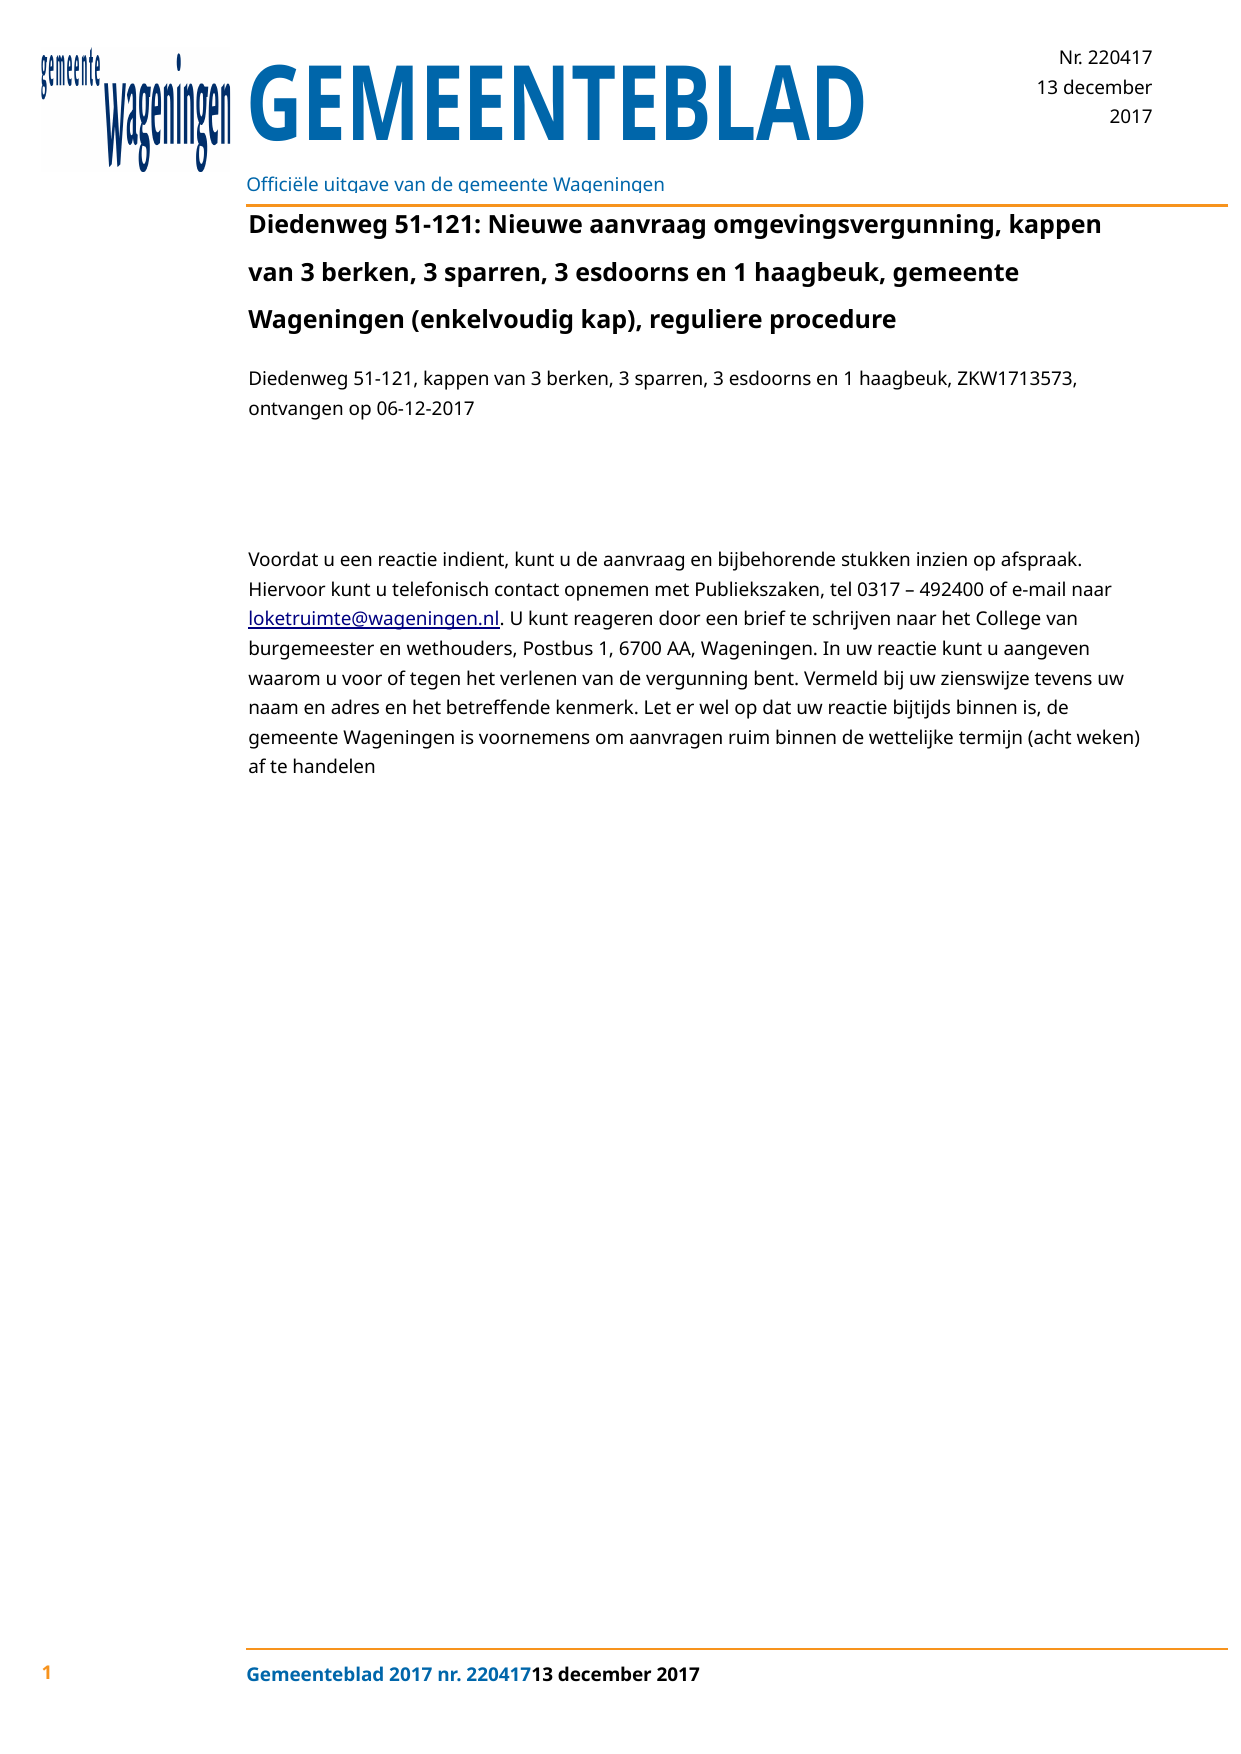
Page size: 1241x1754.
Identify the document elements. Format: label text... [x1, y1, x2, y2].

text Voordat u een reactie indient, kunt u de aanvraag en bijbehorende stukken inzien op afspraak. Hiervoor kunt u telefonisch contact opnemen met Publiekszaken, tel 0317 – 492400 of e-mail naar loketruimte@wageningen.nl. U kunt reageren door een brief te schrijven naar het College van burgemeester en wethouders, Postbus 1, 6700 AA, Wageningen. In uw reactie kunt u aangeven waarom u voor of tegen het verlenen van de vergunning bent. Vermeld bij uw zienswijze tevens uw naam en adres en het betreffende kenmerk. Let er wel op dat uw reactie bijtijds binnen is, de gemeente Wageningen is voornemens om aanvragen ruim binnen de wettelijke termijn (acht weken) af te handelen [248, 546, 1152, 779]
picture [41, 47, 231, 172]
text Diedenweg 51-121, kappen van 3 berken, 3 sparren, 3 esdoorns en 1 haagbeuk, ZKW1713573, ontvangen op 06-12-2017 [248, 366, 1152, 421]
text Diedenweg 51-121: Nieuwe aanvraag omgevingsvergunning, kappen van 3 berken, 3 sparren, 3 esdoorns en 1 haagbeuk, gemeente Wageningen (enkelvoudig kap), reguliere procedure [248, 207, 1152, 336]
